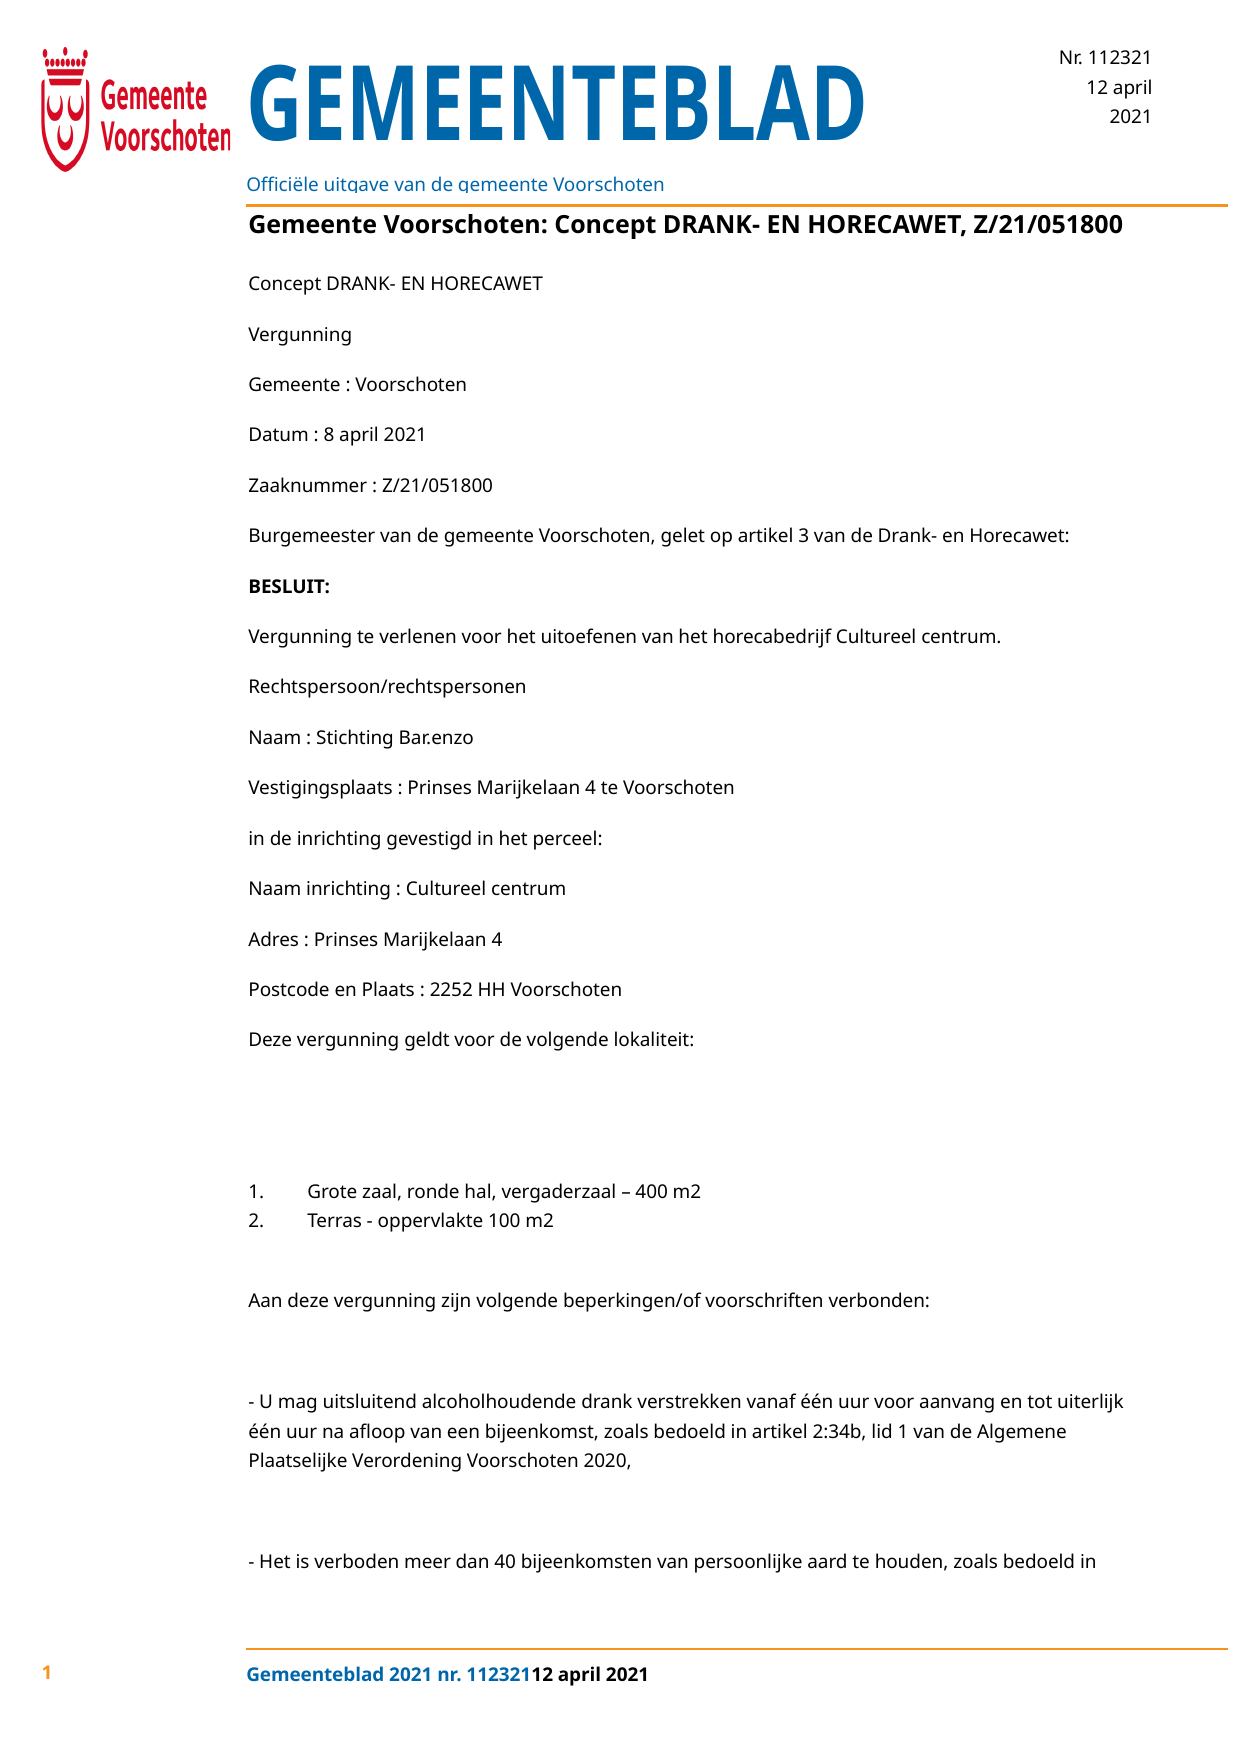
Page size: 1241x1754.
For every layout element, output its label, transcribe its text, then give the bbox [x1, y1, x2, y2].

text Gemeente Voorschoten: Concept DRANK- EN HORECAWET, Z/21/051800 [248, 207, 1152, 241]
text Aan deze vergunning zijn volgende beperkingen/of voorschriften verbonden: [248, 1287, 1152, 1313]
text Datum : 8 april 2021 [248, 422, 1152, 447]
text Adres : Prinses Marijkelaan 4 [248, 926, 1152, 951]
text Vergunning [248, 321, 1152, 346]
text Gemeente : Voorschoten [248, 371, 1152, 397]
text Burgemeester van de gemeente Voorschoten, gelet op artikel 3 van de Drank- en Horecawet: [248, 522, 1152, 548]
text Postcode en Plaats : 2252 HH Voorschoten [248, 976, 1152, 1002]
text Deze vergunning geldt voor de volgende lokaliteit: [248, 1027, 1152, 1052]
text Naam inrichting : Cultureel centrum [248, 875, 1152, 901]
text - U mag uitsluitend alcoholhoudende drank verstrekken vanaf één uur voor aanvang en tot uiterlijk één uur na afloop van een bijeenkomst, zoals bedoeld in artikel 2:34b, lid 1 van de Algemene Plaatselijke Verordening Voorschoten 2020, [248, 1388, 1152, 1473]
text Vestigingsplaats : Prinses Marijkelaan 4 te Voorschoten [248, 774, 1152, 800]
list Terras - oppervlakte 100 m2 [248, 1207, 1152, 1233]
list Grote zaal, ronde hal, vergaderzaal – 400 m2 [248, 1178, 1152, 1203]
text Concept DRANK- EN HORECAWET [248, 270, 1152, 296]
text BESLUIT: [248, 573, 1152, 598]
text - Het is verboden meer dan 40 bijeenkomsten van persoonlijke aard te houden, zoals bedoeld in [248, 1548, 1152, 1574]
picture [41, 47, 231, 172]
text Rechtspersoon/rechtspersonen [248, 674, 1152, 699]
text in de inrichting gevestigd in het perceel: [248, 825, 1152, 851]
text Naam : Stichting Bar.enzo [248, 724, 1152, 750]
text Zaaknummer : Z/21/051800 [248, 472, 1152, 498]
text Vergunning te verlenen voor het uitoefenen van het horecabedrijf Cultureel centrum. [248, 623, 1152, 649]
